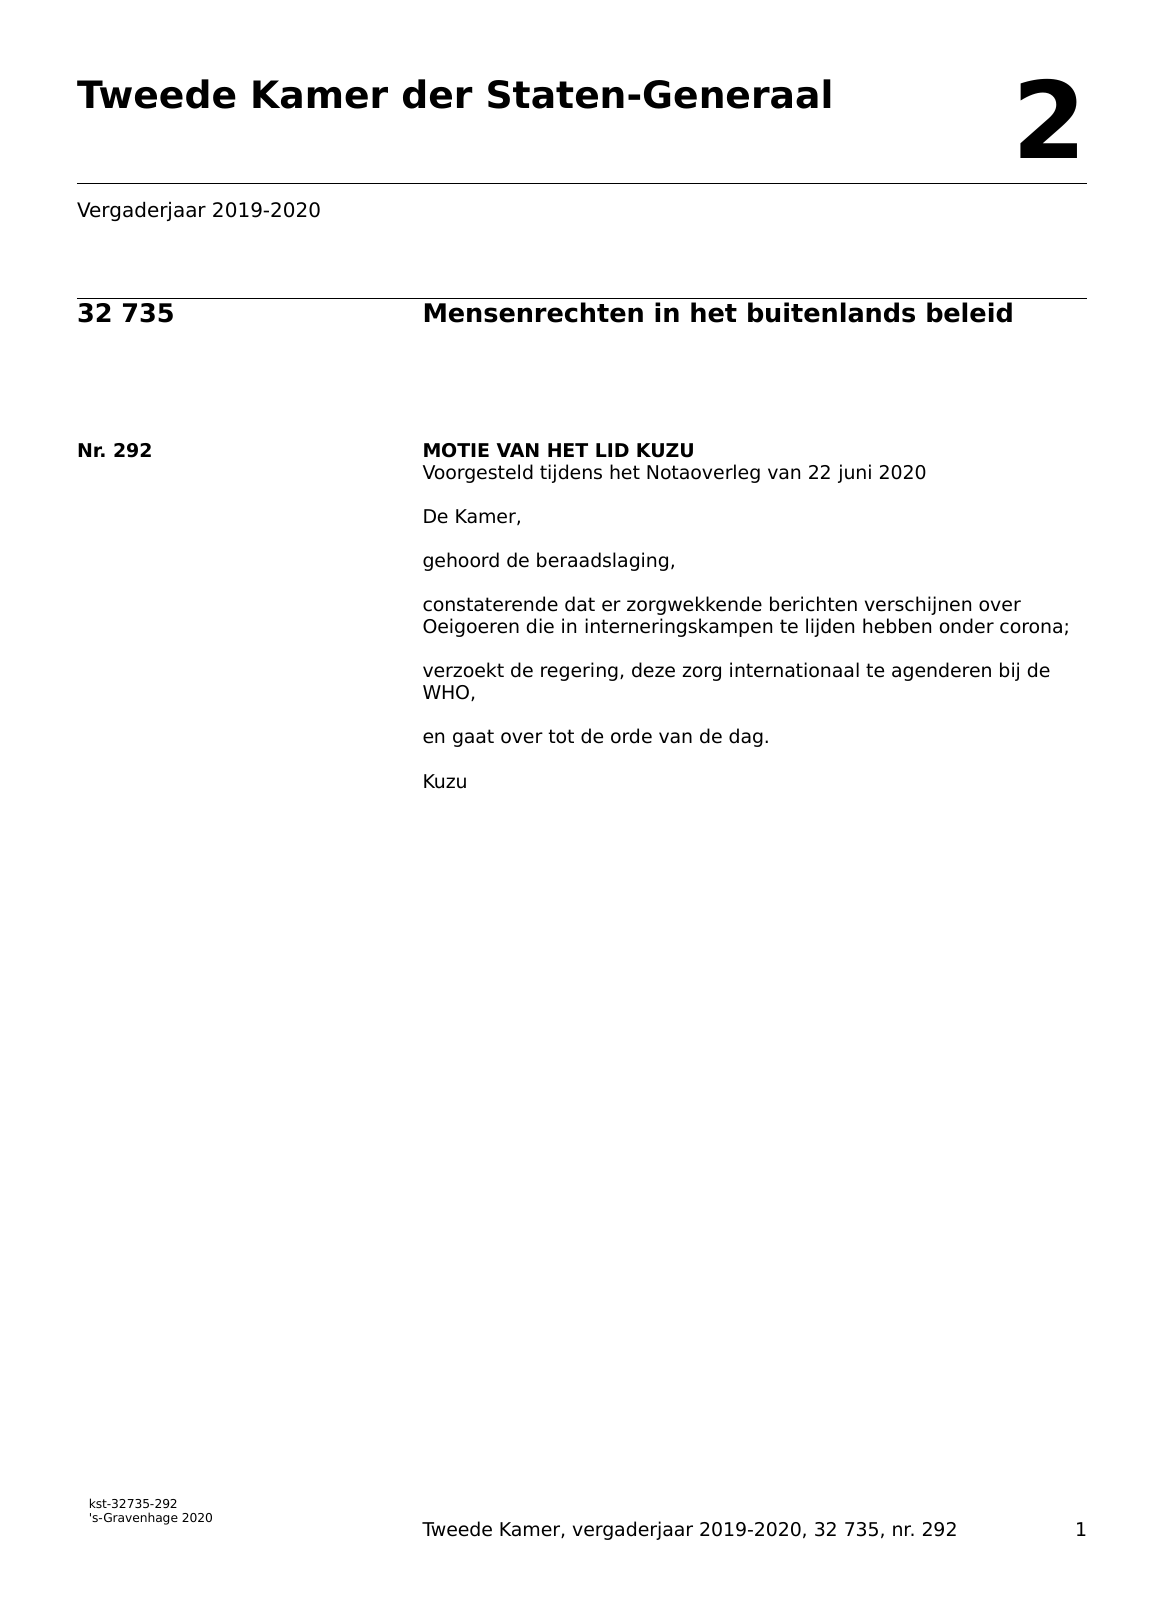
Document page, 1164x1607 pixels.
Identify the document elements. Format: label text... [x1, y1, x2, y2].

text constaterende dat er zorgwekkende berichten verschijnen over Oeigoeren die in interneringskampen te lijden hebben onder corona; [422, 594, 1087, 638]
text 's-Gravenhage 2020 [88, 1511, 323, 1525]
text verzoekt de regering, deze zorg internationaal te agenderen bij de WHO, [422, 660, 1087, 704]
text De Kamer, [422, 506, 1087, 528]
text en gaat over tot de orde van de dag. [422, 726, 1087, 748]
table_header Tweede Kamer der Staten-Generaal [77, 59, 886, 183]
subtitle Nr. 292 MOTIE VAN HET LID KUZU [77, 440, 1087, 462]
text kst-32735-292 [88, 1497, 323, 1511]
text Kuzu [422, 771, 1087, 793]
text Voorgesteld tijdens het Notaoverleg van 22 juni 2020 [422, 462, 1087, 484]
table_cell Vergaderjaar 2019-2020 [77, 184, 1087, 298]
table_header 2 [886, 59, 1087, 183]
text gehoord de beraadslaging, [422, 550, 1087, 572]
subtitle 32 735 Mensenrechten in het buitenlands beleid [77, 299, 1087, 329]
